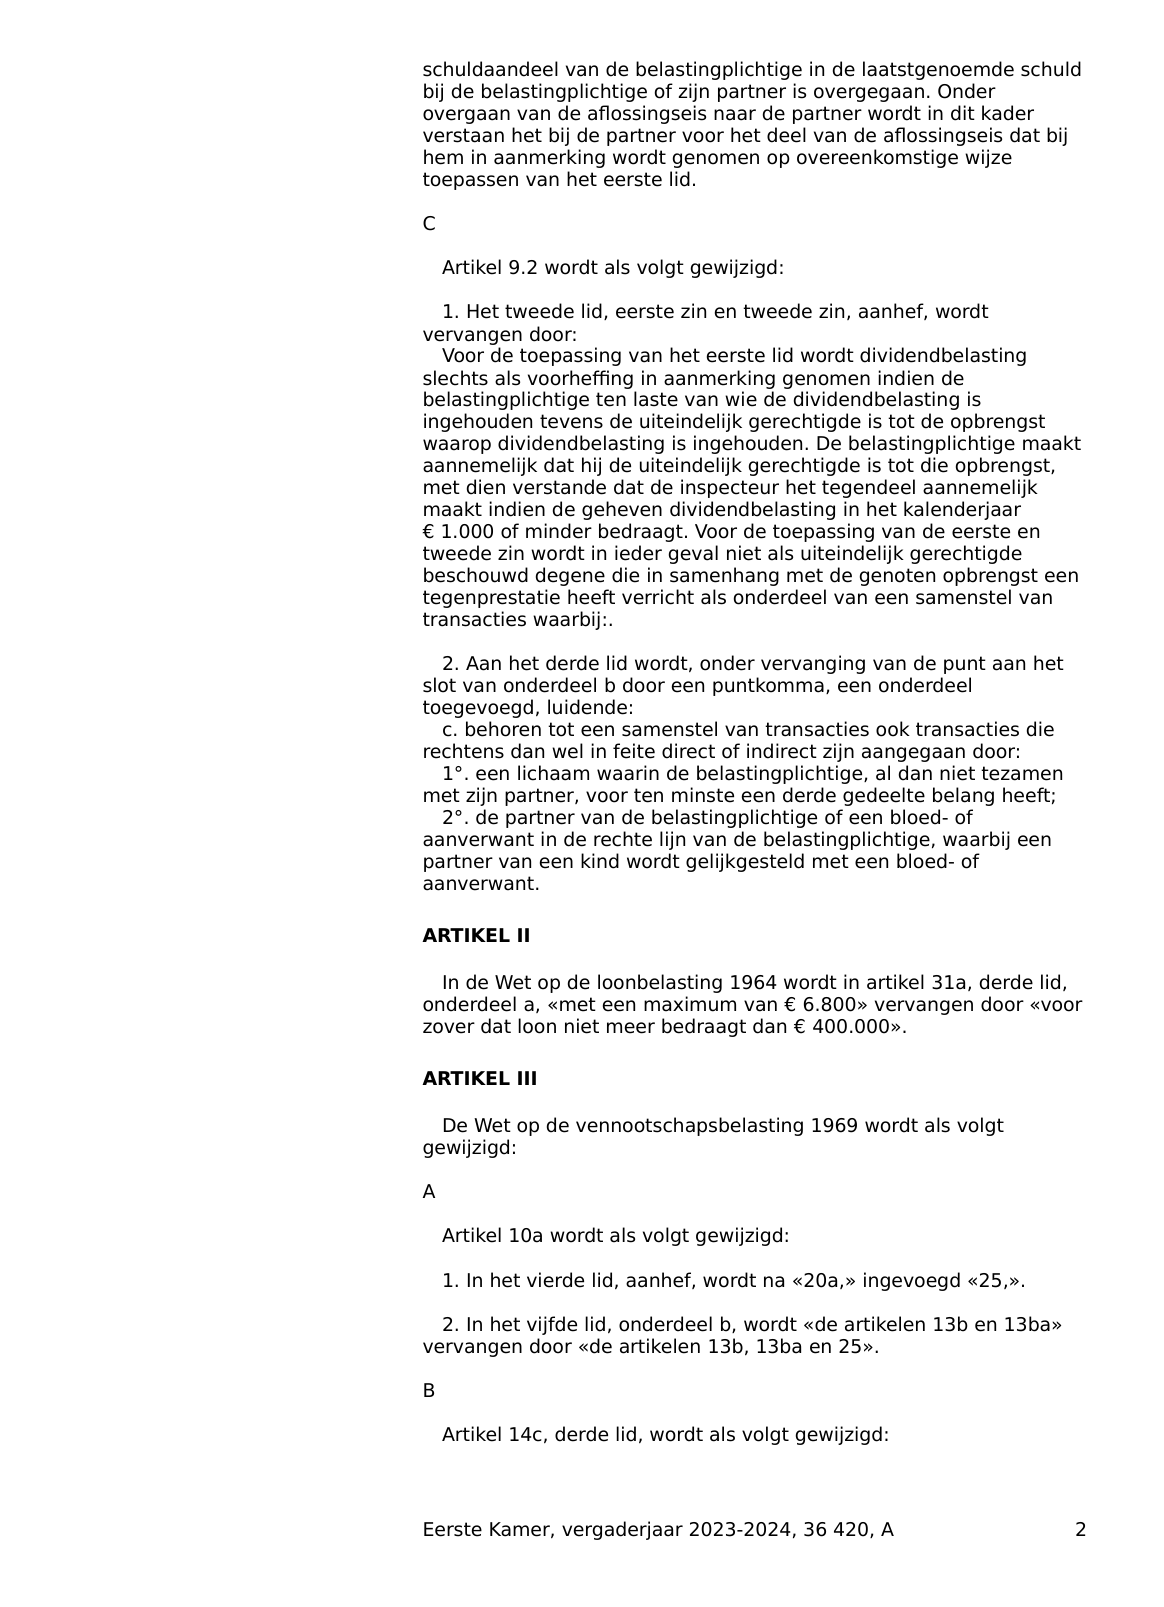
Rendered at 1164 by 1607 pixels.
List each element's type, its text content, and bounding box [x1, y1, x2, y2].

text schuldaandeel van de belastingplichtige in de laatstgenoemde schuld bij de belastingplichtige of zijn partner is overgegaan. Onder overgaan van de aflossingseis naar de partner wordt in dit kader verstaan het bij de partner voor het deel van de aflossingseis dat bij hem in aanmerking wordt genomen op overeenkomstige wijze toepassen van het eerste lid. [422, 59, 1087, 191]
text 2°. de partner van de belastingplichtige of een bloed- of aanverwant in de rechte lijn van de belastingplichtige, waarbij een partner van een kind wordt gelijkgesteld met een bloed- of aanverwant. [422, 807, 1087, 895]
text Voor de toepassing van het eerste lid wordt dividendbelasting slechts als voorheffing in aanmerking genomen indien de belastingplichtige ten laste van wie de dividendbelasting is ingehouden tevens de uiteindelijk gerechtigde is tot de opbrengst waarop dividendbelasting is ingehouden. De belastingplichtige maakt aannemelijk dat hij de uiteindelijk gerechtigde is tot die opbrengst, met dien verstande dat de inspecteur het tegendeel aannemelijk maakt indien de geheven dividendbelasting in het kalenderjaar € 1.000 of minder bedraagt. Voor de toepassing van de eerste en tweede zin wordt in ieder geval niet als uiteindelijk gerechtigde beschouwd degene die in samenhang met de genoten opbrengst een tegenprestatie heeft verricht als onderdeel van een samenstel van transacties waarbij:. [422, 345, 1087, 631]
text 1. In het vierde lid, aanhef, wordt na «20a,» ingevoegd «25,». [422, 1269, 1087, 1291]
text c. behoren tot een samenstel van transacties ook transacties die rechtens dan wel in feite direct of indirect zijn aangegaan door: [422, 719, 1087, 763]
subtitle ARTIKEL II [422, 925, 1087, 947]
text 2. In het vijfde lid, onderdeel b, wordt «de artikelen 13b en 13ba» vervangen door «de artikelen 13b, 13ba en 25». [422, 1314, 1087, 1358]
text Artikel 10a wordt als volgt gewijzigd: [422, 1225, 1087, 1247]
text In de Wet op de loonbelasting 1964 wordt in artikel 31a, derde lid, onderdeel a, «met een maximum van € 6.800» vervangen door «voor zover dat loon niet meer bedraagt dan € 400.000». [422, 972, 1087, 1038]
text A [422, 1181, 1087, 1203]
text 1. Het tweede lid, eerste zin en tweede zin, aanhef, wordt vervangen door: [422, 301, 1087, 345]
text De Wet op de vennootschapsbelasting 1969 wordt als volgt gewijzigd: [422, 1115, 1087, 1159]
text Artikel 9.2 wordt als volgt gewijzigd: [422, 257, 1087, 279]
subtitle ARTIKEL III [422, 1068, 1087, 1090]
text 2. Aan het derde lid wordt, onder vervanging van de punt aan het slot van onderdeel b door een puntkomma, een onderdeel toegevoegd, luidende: [422, 653, 1087, 719]
text B [422, 1380, 1087, 1402]
text Artikel 14c, derde lid, wordt als volgt gewijzigd: [422, 1424, 1087, 1446]
text C [422, 213, 1087, 235]
text 1°. een lichaam waarin de belastingplichtige, al dan niet tezamen met zijn partner, voor ten minste een derde gedeelte belang heeft; [422, 763, 1087, 807]
